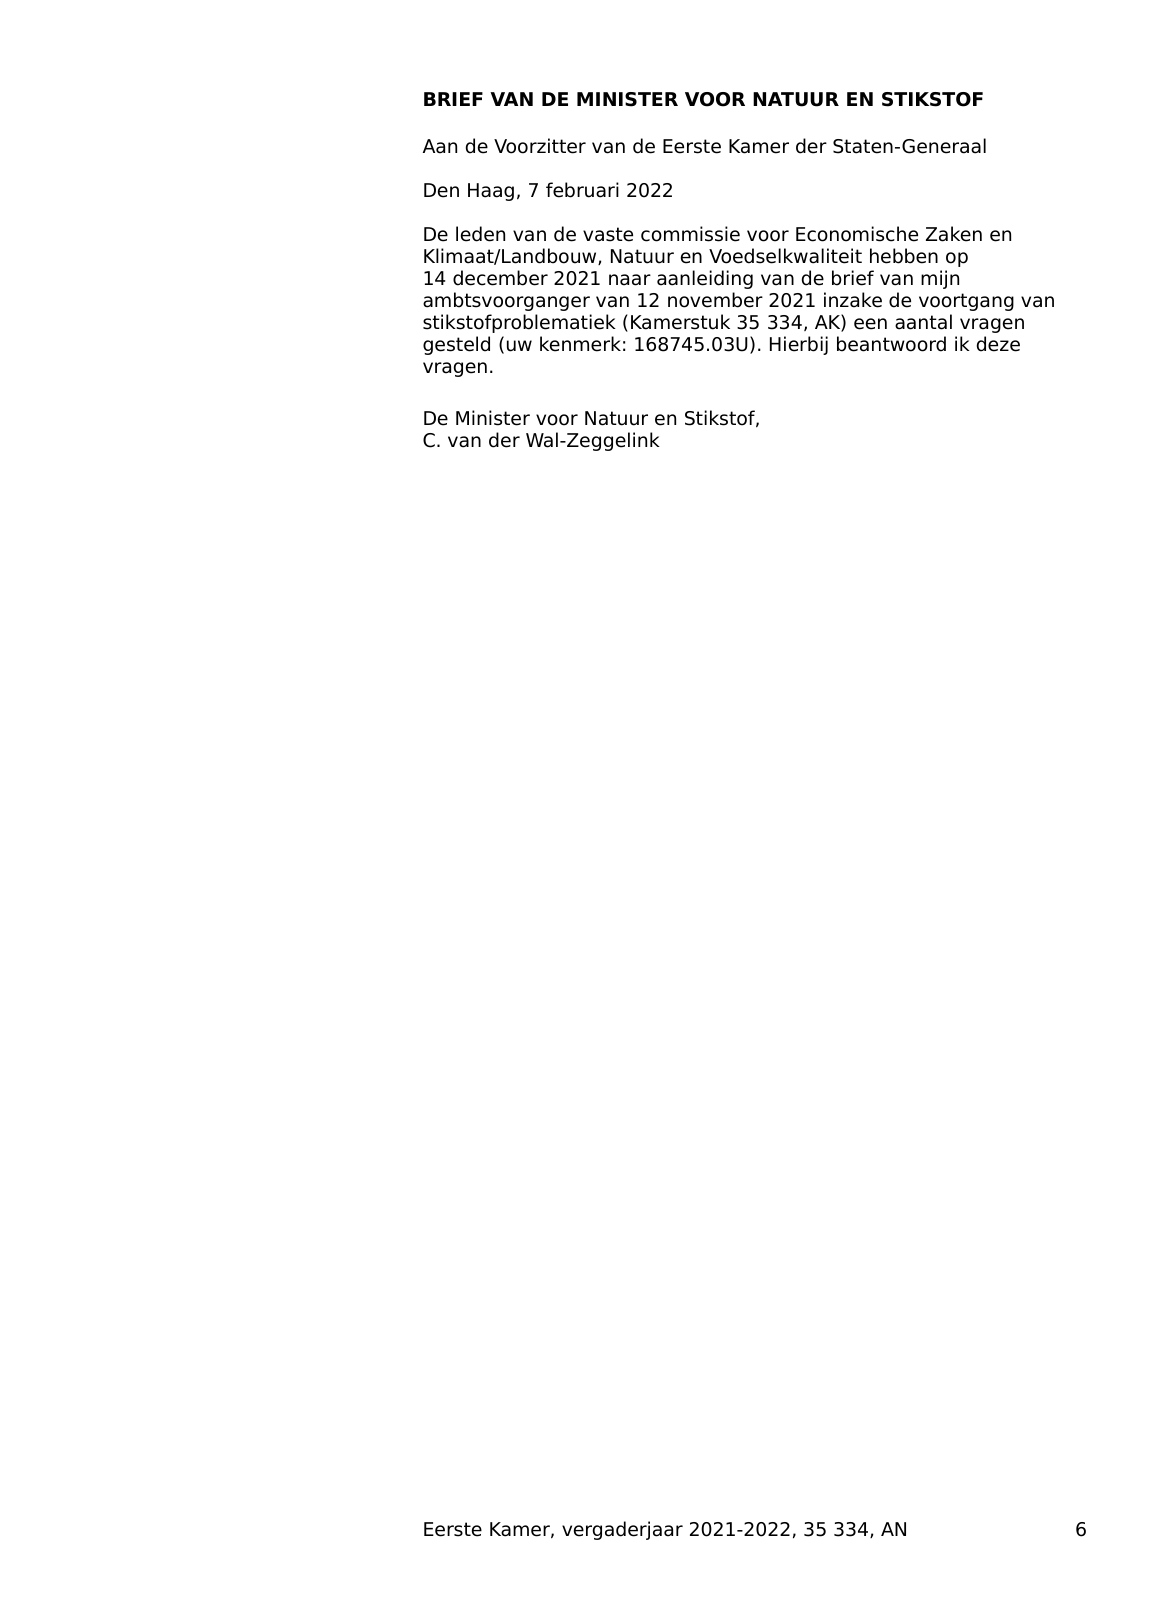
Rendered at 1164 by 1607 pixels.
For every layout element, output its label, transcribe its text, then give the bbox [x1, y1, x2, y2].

subtitle BRIEF VAN DE MINISTER VOOR NATUUR EN STIKSTOF [422, 89, 1087, 111]
text De Minister voor Natuur en Stikstof, C. van der Wal-Zeggelink [422, 408, 1087, 452]
text Den Haag, 7 februari 2022 [422, 180, 1087, 202]
text Aan de Voorzitter van de Eerste Kamer der Staten-Generaal [422, 136, 1087, 158]
text De leden van de vaste commissie voor Economische Zaken en Klimaat/Landbouw, Natuur en Voedselkwaliteit hebben op 14 december 2021 naar aanleiding van de brief van mijn ambtsvoorganger van 12 november 2021 inzake de voortgang van stikstofproblematiek (Kamerstuk 35 334, AK) een aantal vragen gesteld (uw kenmerk: 168745.03U). Hierbij beantwoord ik deze vragen. [422, 224, 1087, 378]
